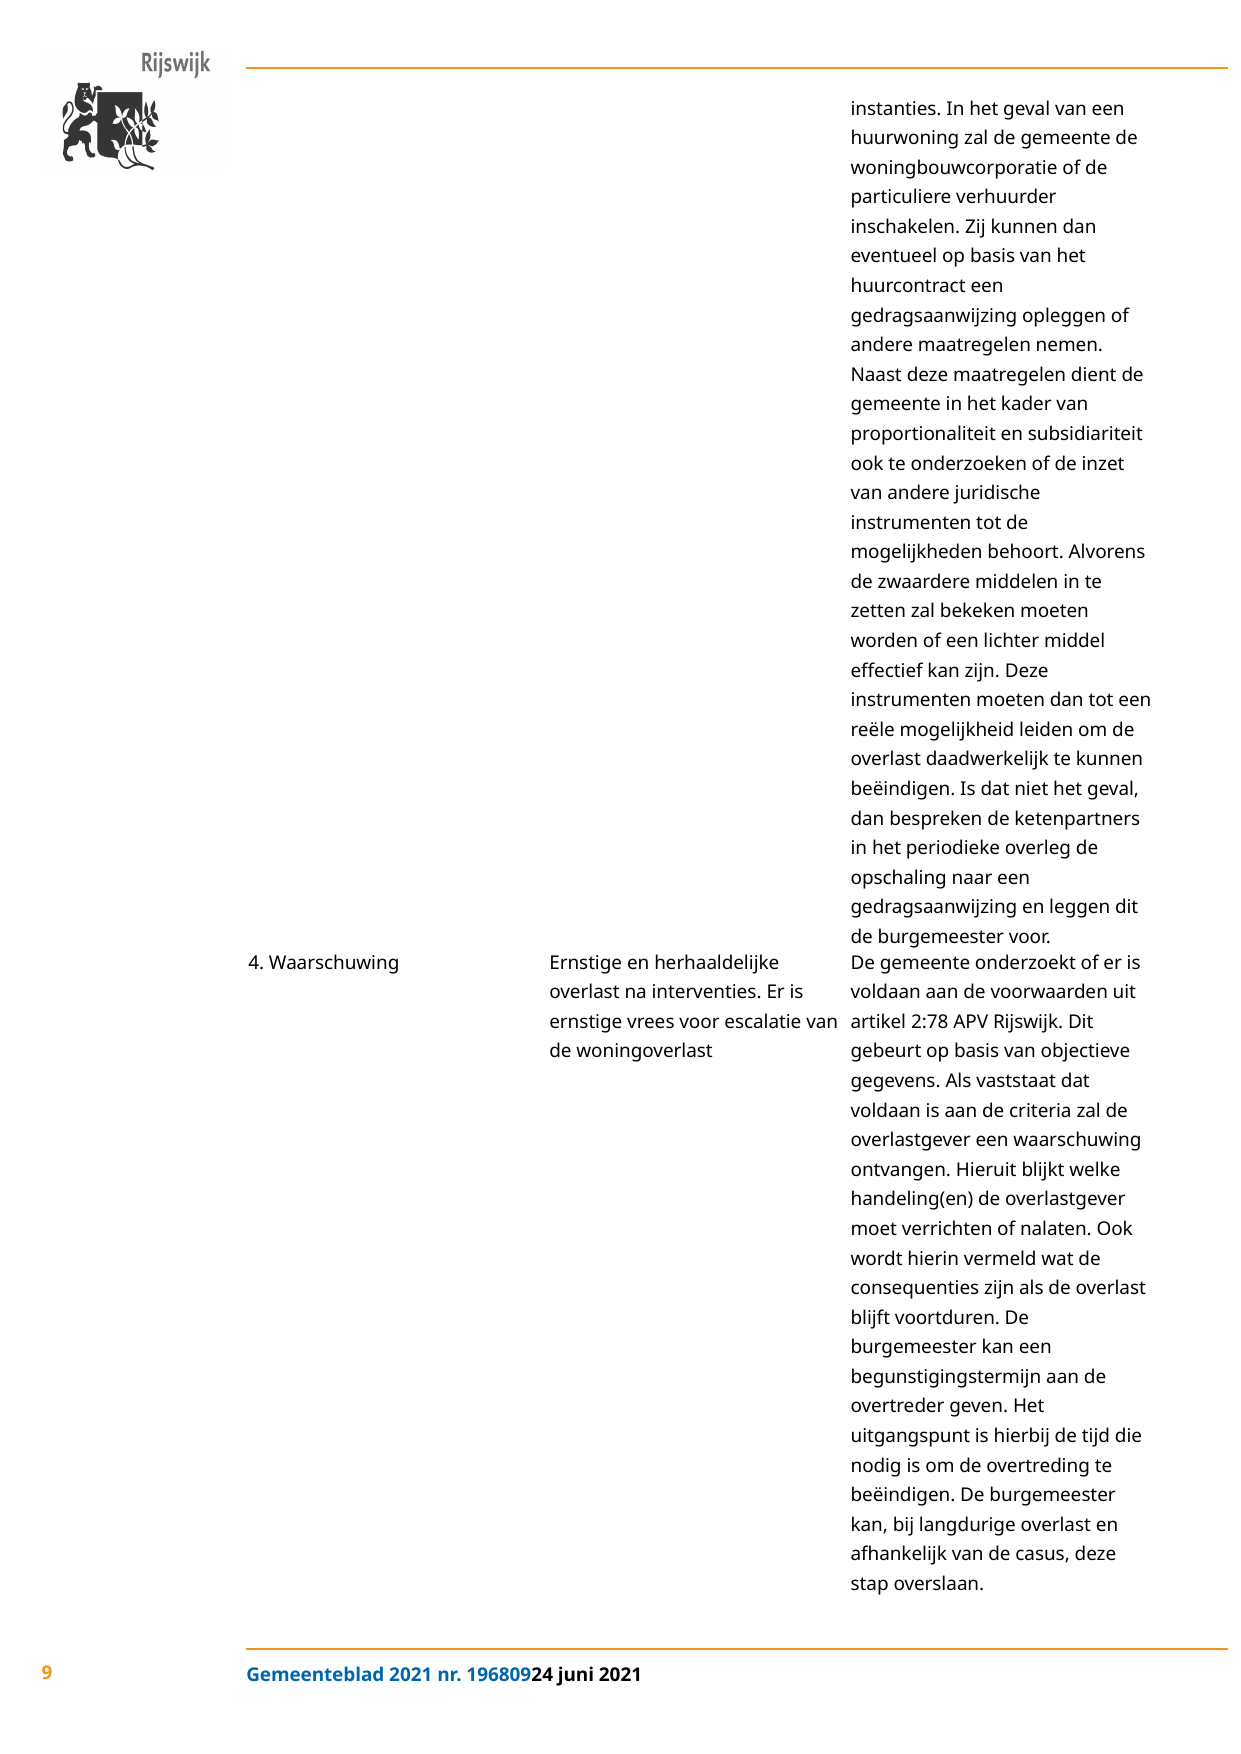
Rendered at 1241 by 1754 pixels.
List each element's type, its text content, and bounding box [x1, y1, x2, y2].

table_cell [549, 95, 850, 949]
table_cell instanties. In het geval van een huurwoning zal de gemeente de woningbouwcorporatie of de particuliere verhuurder inschakelen. Zij kunnen dan eventueel op basis van het huurcontract een gedragsaanwijzing opleggen of andere maatregelen nemen. Naast deze maatregelen dient de gemeente in het kader van proportionaliteit en subsidiariteit ook te onderzoeken of de inzet van andere juridische instrumenten tot de mogelijkheden behoort. Alvorens de zwaardere middelen in te zetten zal bekeken moeten worden of een lichter middel effectief kan zijn. Deze instrumenten moeten dan tot een reële mogelijkheid leiden om de overlast daadwerkelijk te kunnen beëindigen. Is dat niet het geval, dan bespreken de ketenpartners in het periodieke overleg de opschaling naar een gedragsaanwijzing en leggen dit de burgemeester voor. [850, 95, 1152, 949]
table_cell De gemeente onderzoekt of er is voldaan aan de voorwaarden uit artikel 2:78 APV Rijswijk. Dit gebeurt op basis van objectieve gegevens. Als vaststaat dat voldaan is aan de criteria zal de overlastgever een waarschuwing ontvangen. Hieruit blijkt welke handeling(en) de overlastgever moet verrichten of nalaten. Ook wordt hierin vermeld wat de consequenties zijn als de overlast blijft voortduren. De burgemeester kan een begunstigingstermijn aan de overtreder geven. Het uitgangspunt is hierbij de tijd die nodig is om de overtreding te beëindigen. De burgemeester kan, bij langdurige overlast en afhankelijk van de casus, deze stap overslaan. [850, 949, 1152, 1596]
table_cell 4. Waarschuwing [248, 949, 549, 1596]
picture [41, 47, 231, 172]
table_cell Ernstige en herhaaldelijke overlast na interventies. Er is ernstige vrees voor escalatie van de woningoverlast [549, 949, 850, 1596]
table_cell [248, 95, 549, 949]
